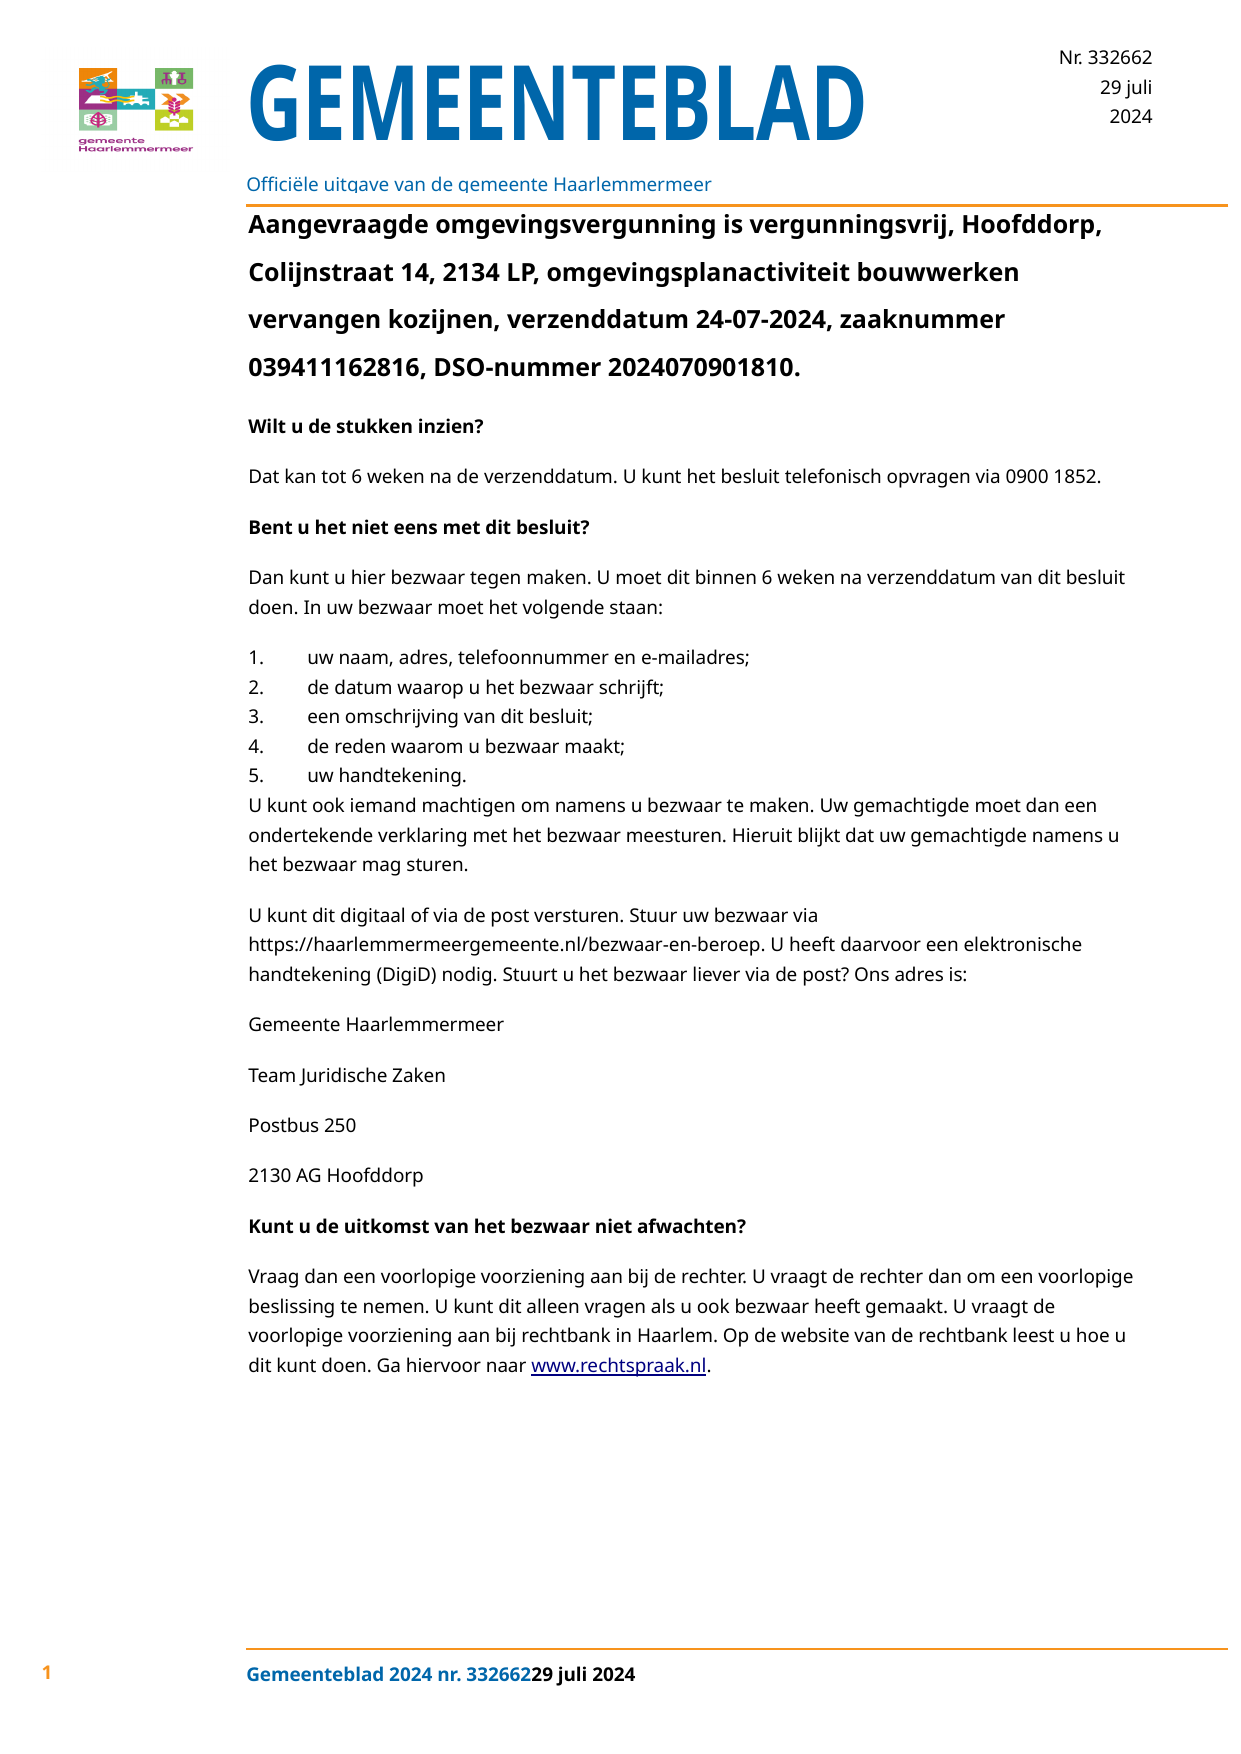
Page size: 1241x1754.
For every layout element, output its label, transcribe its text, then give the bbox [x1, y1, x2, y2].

text Team Juridische Zaken [248, 1062, 1152, 1088]
text Dat kan tot 6 weken na de verzenddatum. U kunt het besluit telefonisch opvragen via 0900 1852. [248, 463, 1152, 489]
text Wilt u de stukken inzien? [248, 413, 1152, 439]
text Postbus 250 [248, 1112, 1152, 1138]
text Bent u het niet eens met dit besluit? [248, 514, 1152, 540]
text 2130 AG Hoofddorp [248, 1163, 1152, 1188]
list uw handtekening. [248, 763, 1152, 788]
text U kunt dit digitaal of via de post versturen. Stuur uw bezwaar via https://haarlemmermeergemeente.nl/bezwaar-en-beroep. U heeft daarvoor een elektronische handtekening (DigiD) nodig. Stuurt u het bezwaar liever via de post? Ons adres is: [248, 902, 1152, 987]
list een omschrijving van dit besluit; [248, 703, 1152, 729]
list de reden waarom u bezwaar maakt; [248, 733, 1152, 759]
text Kunt u de uitkomst van het bezwaar niet afwachten? [248, 1213, 1152, 1239]
text Dan kunt u hier bezwaar tegen maken. U moet dit binnen 6 weken na verzenddatum van dit besluit doen. In uw bezwaar moet het volgende staan: [248, 564, 1152, 620]
text Aangevraagde omgevingsvergunning is vergunningsvrij, Hoofddorp, Colijnstraat 14, 2134 LP, omgevingsplanactiviteit bouwwerken vervangen kozijnen, verzenddatum 24-07-2024, zaaknummer 039411162816, DSO-nummer 2024070901810. [248, 207, 1152, 384]
text U kunt ook iemand machtigen om namens u bezwaar te maken. Uw gemachtigde moet dan een ondertekende verklaring met het bezwaar meesturen. Hieruit blijkt dat uw gemachtigde namens u het bezwaar mag sturen. [248, 792, 1152, 877]
list de datum waarop u het bezwaar schrijft; [248, 674, 1152, 700]
list uw naam, adres, telefoonnummer en e-mailadres; [248, 644, 1152, 670]
text Vraag dan een voorlopige voorziening aan bij de rechter. U vraagt de rechter dan om een voorlopige beslissing te nemen. U kunt dit alleen vragen als u ook bezwaar heeft gemaakt. U vraagt de voorlopige voorziening aan bij rechtbank in Haarlem. Op de website van de rechtbank leest u hoe u dit kunt doen. Ga hiervoor naar www.rechtspraak.nl. [248, 1263, 1152, 1378]
picture [41, 47, 231, 172]
text Gemeente Haarlemmermeer [248, 1011, 1152, 1037]
